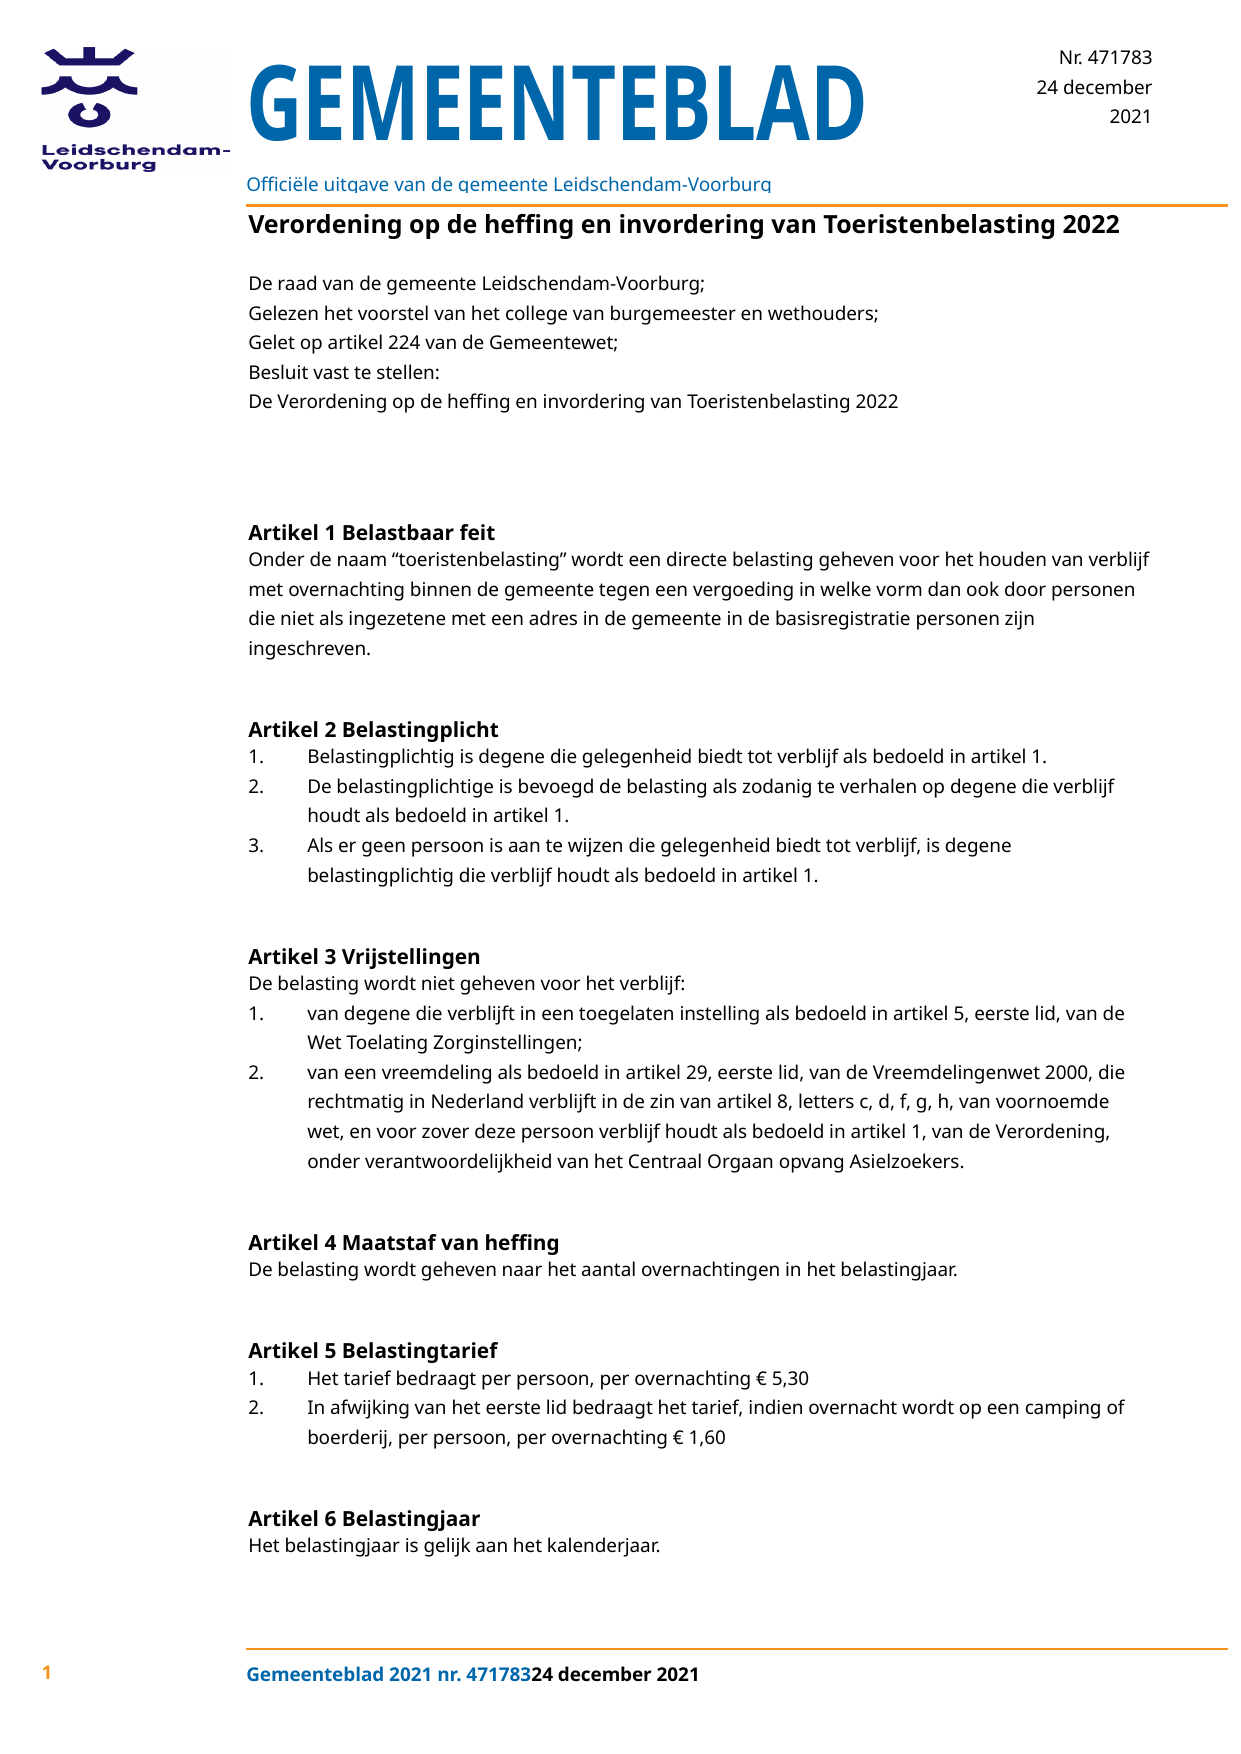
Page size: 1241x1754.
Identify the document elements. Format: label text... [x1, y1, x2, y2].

text Artikel 1 Belastbaar feit [248, 518, 1152, 546]
list van degene die verblijft in een toegelaten instelling als bedoeld in artikel 5, eerste lid, van de Wet Toelating Zorginstellingen; [248, 1000, 1152, 1055]
text Artikel 6 Belastingjaar [248, 1504, 1152, 1532]
list Belastingplichtig is degene die gelegenheid biedt tot verblijf als bedoeld in artikel 1. [248, 743, 1152, 769]
text Besluit vast te stellen: [248, 359, 1152, 385]
text Gelet op artikel 224 van de Gemeentewet; [248, 329, 1152, 355]
text Artikel 5 Belastingtarief [248, 1336, 1152, 1365]
text De belasting wordt geheven naar het aantal overnachtingen in het belastingjaar. [248, 1256, 1152, 1282]
text Gelezen het voorstel van het college van burgemeester en wethouders; [248, 300, 1152, 326]
list van een vreemdeling als bedoeld in artikel 29, eerste lid, van de Vreemdelingenwet 2000, die rechtmatig in Nederland verblijft in de zin van artikel 8, letters c, d, f, g, h, van voornoemde wet, en voor zover deze persoon verblijf houdt als bedoeld in artikel 1, van de Verordening, onder verantwoordelijkheid van het Centraal Orgaan opvang Asielzoekers. [248, 1059, 1152, 1173]
text Verordening op de heffing en invordering van Toeristenbelasting 2022 [248, 207, 1152, 241]
list De belastingplichtige is bevoegd de belasting als zodanig te verhalen op degene die verblijf houdt als bedoeld in artikel 1. [248, 773, 1152, 828]
text De raad van de gemeente Leidschendam-Voorburg; [248, 270, 1152, 296]
text Onder de naam “toeristenbelasting” wordt een directe belasting geheven voor het houden van verblijf met overnachting binnen de gemeente tegen een vergoeding in welke vorm dan ook door personen die niet als ingezetene met een adres in de gemeente in de basisregistratie personen zijn ingeschreven. [248, 546, 1152, 661]
list Het tarief bedraagt per persoon, per overnachting € 5,30 [248, 1365, 1152, 1390]
picture [41, 47, 231, 172]
text Het belastingjaar is gelijk aan het kalenderjaar. [248, 1532, 1152, 1558]
list Als er geen persoon is aan te wijzen die gelegenheid biedt tot verblijf, is degene belastingplichtig die verblijf houdt als bedoeld in artikel 1. [248, 832, 1152, 888]
text Artikel 2 Belastingplicht [248, 715, 1152, 743]
text De belasting wordt niet geheven voor het verblijf: [248, 970, 1152, 996]
text Artikel 4 Maatstaf van heffing [248, 1228, 1152, 1256]
text Artikel 3 Vrijstellingen [248, 942, 1152, 970]
list In afwijking van het eerste lid bedraagt het tarief, indien overnacht wordt op een camping of boerderij, per persoon, per overnachting € 1,60 [248, 1394, 1152, 1449]
text De Verordening op de heffing en invordering van Toeristenbelasting 2022 [248, 389, 1152, 414]
